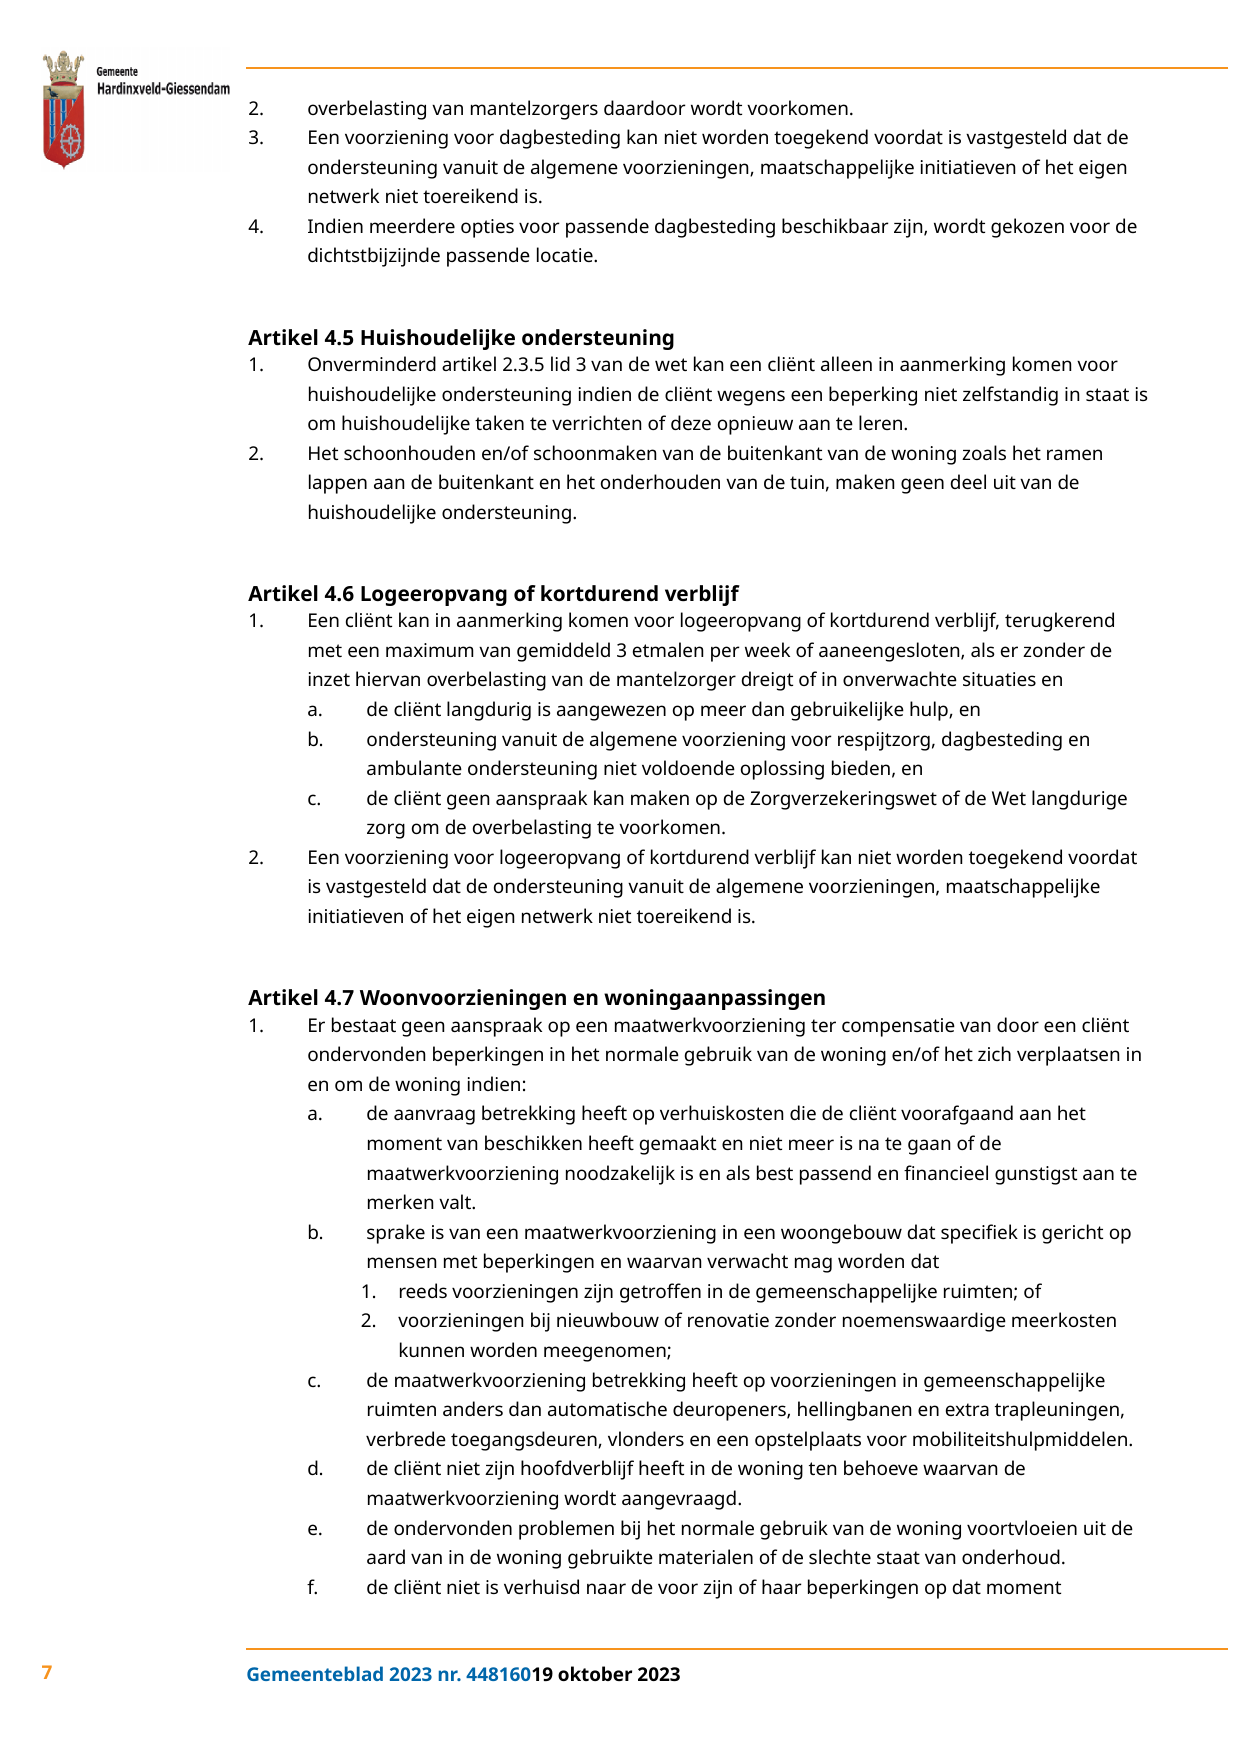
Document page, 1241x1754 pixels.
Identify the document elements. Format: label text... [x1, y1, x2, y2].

list de cliënt niet is verhuisd naar de voor zijn of haar beperkingen op dat moment [307, 1574, 1152, 1599]
list de cliënt geen aanspraak kan maken op de Zorgverzekeringswet of de Wet langdurige zorg om de overbelasting te voorkomen. [307, 785, 1152, 840]
list Een voorziening voor logeeropvang of kortdurend verblijf kan niet worden toegekend voordat is vastgesteld dat de ondersteuning vanuit de algemene voorzieningen, maatschappelijke initiatieven of het eigen netwerk niet toereikend is. [248, 844, 1152, 929]
text Artikel 4.7 Woonvoorzieningen en woningaanpassingen [248, 983, 1152, 1012]
list de cliënt langdurig is aangewezen op meer dan gebruikelijke hulp, en [307, 696, 1152, 722]
list overbelasting van mantelzorgers daardoor wordt voorkomen. [248, 95, 1152, 121]
list Indien meerdere opties voor passende dagbesteding beschikbaar zijn, wordt gekozen voor de dichtstbijzijnde passende locatie. [248, 213, 1152, 268]
list Een voorziening voor dagbesteding kan niet worden toegekend voordat is vastgesteld dat de ondersteuning vanuit de algemene voorzieningen, maatschappelijke initiatieven of het eigen netwerk niet toereikend is. [248, 124, 1152, 209]
list ondersteuning vanuit de algemene voorziening voor respijtzorg, dagbesteding en ambulante ondersteuning niet voldoende oplossing bieden, en [307, 726, 1152, 781]
list de ondervonden problemen bij het normale gebruik van de woning voortvloeien uit de aard van in de woning gebruikte materialen of de slechte staat van onderhoud. [307, 1515, 1152, 1570]
list Onverminderd artikel 2.3.5 lid 3 van de wet kan een cliënt alleen in aanmerking komen voor huishoudelijke ondersteuning indien de cliënt wegens een beperking niet zelfstandig in staat is om huishoudelijke taken te verrichten of deze opnieuw aan te leren. [248, 351, 1152, 436]
list Het schoonhouden en/of schoonmaken van de buitenkant van de woning zoals het ramen lappen aan de buitenkant en het onderhouden van de tuin, maken geen deel uit van de huishoudelijke ondersteuning. [248, 440, 1152, 525]
list sprake is van een maatwerkvoorziening in een woongebouw dat specifiek is gericht op mensen met beperkingen en waarvan verwacht mag worden dat [307, 1219, 1152, 1274]
list Een cliënt kan in aanmerking komen voor logeeropvang of kortdurend verblijf, terugkerend met een maximum van gemiddeld 3 etmalen per week of aaneengesloten, als er zonder de inzet hiervan overbelasting van de mantelzorger dreigt of in onverwachte situaties en [248, 607, 1152, 692]
list de aanvraag betrekking heeft op verhuiskosten die de cliënt voorafgaand aan het moment van beschikken heeft gemaakt en niet meer is na te gaan of de maatwerkvoorziening noodzakelijk is en als best passend en financieel gunstigst aan te merken valt. [307, 1101, 1152, 1215]
list voorzieningen bij nieuwbouw of renovatie zonder noemenswaardige meerkosten kunnen worden meegenomen; [361, 1308, 1152, 1363]
picture [41, 47, 231, 172]
list de cliënt niet zijn hoofdverblijf heeft in de woning ten behoeve waarvan de maatwerkvoorziening wordt aangevraagd. [307, 1456, 1152, 1511]
list Er bestaat geen aanspraak op een maatwerkvoorziening ter compensatie van door een cliënt ondervonden beperkingen in het normale gebruik van de woning en/of het zich verplaatsen in en om de woning indien: [248, 1012, 1152, 1097]
list reeds voorzieningen zijn getroffen in de gemeenschappelijke ruimten; of [361, 1278, 1152, 1304]
text Artikel 4.5 Huishoudelijke ondersteuning [248, 323, 1152, 351]
text Artikel 4.6 Logeeropvang of kortdurend verblijf [248, 579, 1152, 607]
list de maatwerkvoorziening betrekking heeft op voorzieningen in gemeenschappelijke ruimten anders dan automatische deuropeners, hellingbanen en extra trapleuningen, verbrede toegangsdeuren, vlonders en een opstelplaats voor mobiliteitshulpmiddelen. [307, 1367, 1152, 1452]
